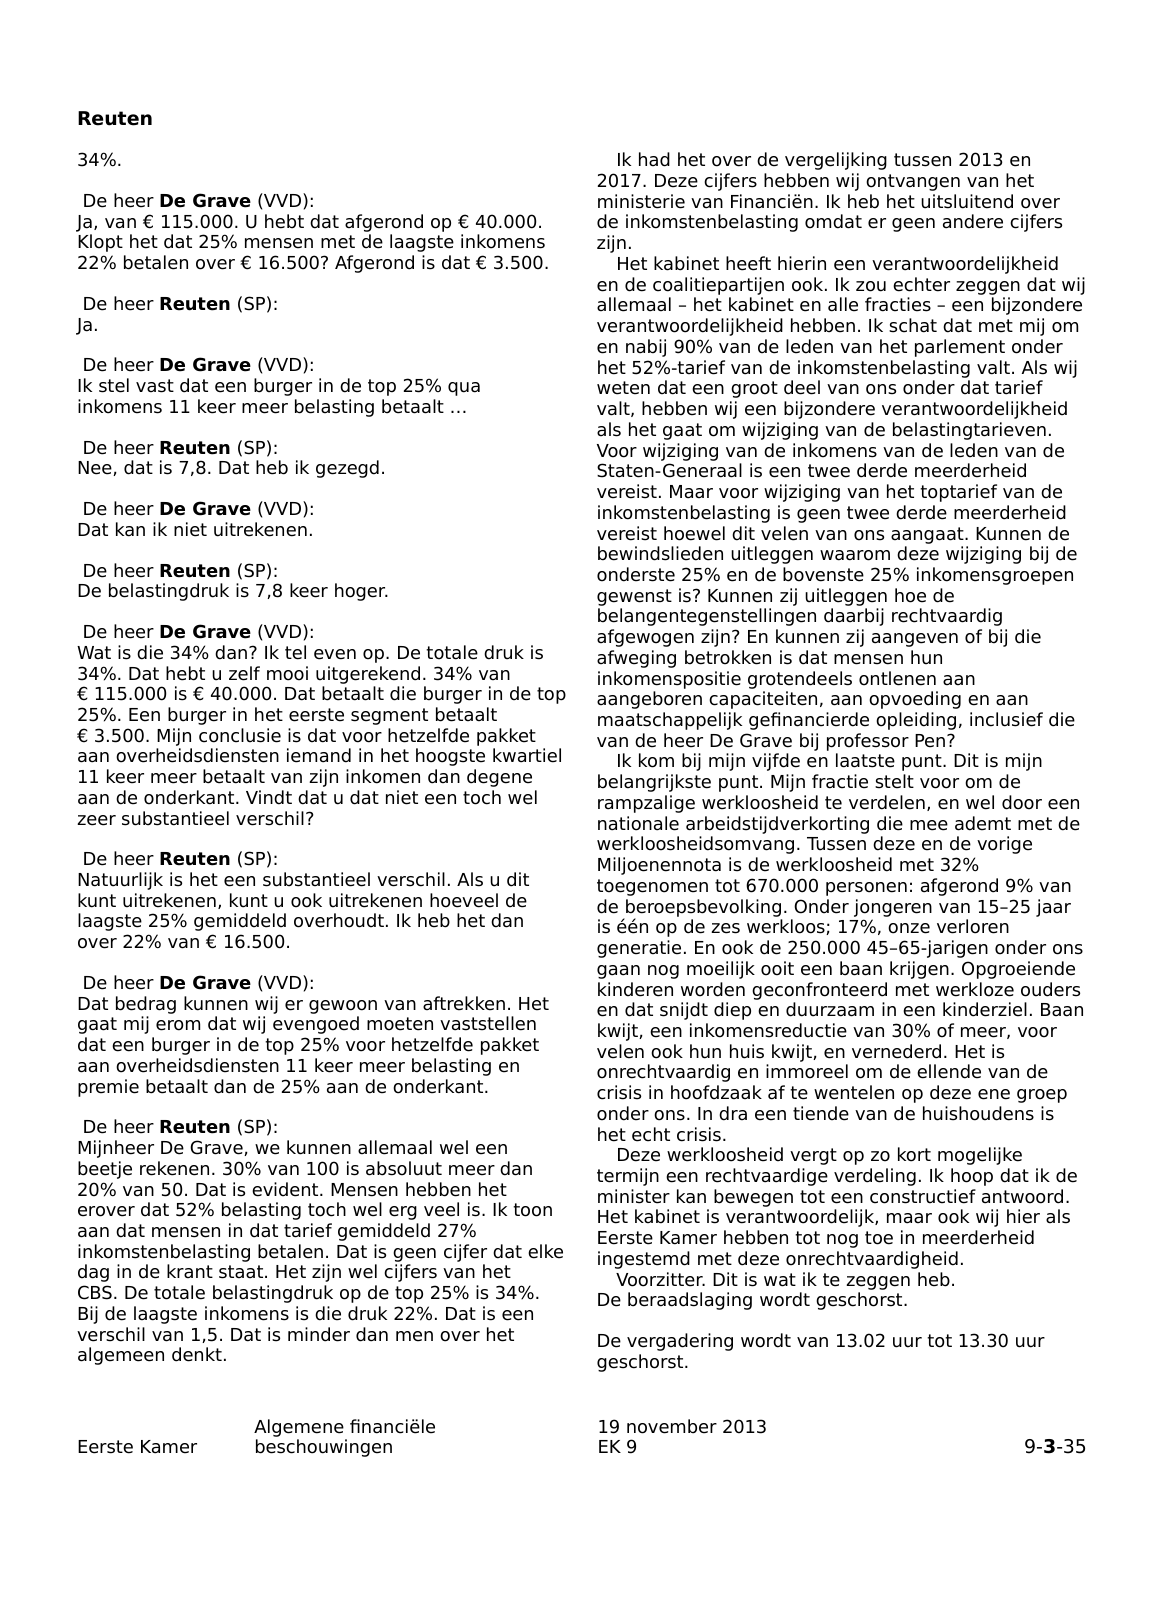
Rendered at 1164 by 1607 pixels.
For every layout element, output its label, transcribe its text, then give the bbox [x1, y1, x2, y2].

text Ik stel vast dat een burger in de top 25% qua inkomens 11 keer meer belasting betaalt … [77, 376, 567, 417]
text Wat is die 34% dan? Ik tel even op. De totale druk is 34%. Dat hebt u zelf mooi uitgerekend. 34% van € 115.000 is € 40.000. Dat betaalt die burger in de top 25%. Een burger in het eerste segment betaalt € 3.500. Mijn conclusie is dat voor hetzelfde pakket aan overheidsdiensten iemand in het hoogste kwartiel 11 keer meer betaalt van zijn inkomen dan degene aan de onderkant. Vindt dat u dat niet een toch wel zeer substantieel verschil? [77, 643, 567, 829]
text Ik kom bij mijn vijfde en laatste punt. Dit is mijn belangrijkste punt. Mijn fractie stelt voor om de rampzalige werkloosheid te verdelen, en wel door een nationale arbeidstijdverkorting die mee ademt met de werkloosheidsomvang. Tussen deze en de vorige Miljoenennota is de werkloosheid met 32% toegenomen tot 670.000 personen: afgerond 9% van de beroepsbevolking. Onder jongeren van 15–25 jaar is één op de zes werkloos; 17%, onze verloren generatie. En ook de 250.000 45–65-jarigen onder ons gaan nog moeilijk ooit een baan krijgen. Opgroeiende kinderen worden geconfronteerd met werkloze ouders en dat snijdt diep en duurzaam in een kinderziel. Baan kwijt, een inkomensreductie van 30% of meer, voor velen ook hun huis kwijt, en vernederd. Het is onrechtvaardig en immoreel om de ellende van de crisis in hoofdzaak af te wentelen op deze ene groep onder ons. In dra een tiende van de huishoudens is het echt crisis. [596, 751, 1087, 1145]
text Natuurlijk is het een substantieel verschil. Als u dit kunt uitrekenen, kunt u ook uitrekenen hoeveel de laagste 25% gemiddeld overhoudt. Ik heb het dan over 22% van € 16.500. [77, 870, 567, 953]
text De heer Reuten (SP): [77, 560, 567, 581]
text Voorzitter. Dit is wat ik te zeggen heb. [596, 1269, 1087, 1290]
text Het kabinet heeft hierin een verantwoordelijkheid en de coalitiepartijen ook. Ik zou echter zeggen dat wij allemaal – het kabinet en alle fracties – een bijzondere verantwoordelijkheid hebben. Ik schat dat met mij om en nabij 90% van de leden van het parlement onder het 52%-tarief van de inkomstenbelasting valt. Als wij weten dat een groot deel van ons onder dat tarief valt, hebben wij een bijzondere verantwoordelijkheid als het gaat om wijziging van de belastingtarieven. Voor wijziging van de inkomens van de leden van de Staten-Generaal is een twee derde meerderheid vereist. Maar voor wijziging van het toptarief van de inkomstenbelasting is geen twee derde meerderheid vereist hoewel dit velen van ons aangaat. Kunnen de bewindslieden uitleggen waarom deze wijziging bij de onderste 25% en de bovenste 25% inkomensgroepen gewenst is? Kunnen zij uitleggen hoe de belangentegenstellingen daarbij rechtvaardig afgewogen zijn? En kunnen zij aangeven of bij die afweging betrokken is dat mensen hun inkomenspositie grotendeels ontlenen aan aangeboren capaciteiten, aan opvoeding en aan maatschappelijk gefinancierde opleiding, inclusief die van de heer De Grave bij professor Pen? [596, 254, 1087, 751]
text De heer De Grave (VVD): [77, 973, 567, 993]
text Dat bedrag kunnen wij er gewoon van aftrekken. Het gaat mij erom dat wij evengoed moeten vaststellen dat een burger in de top 25% voor hetzelfde pakket aan overheidsdiensten 11 keer meer belasting en premie betaalt dan de 25% aan de onderkant. [77, 993, 567, 1097]
text Mijnheer De Grave, we kunnen allemaal wel een beetje rekenen. 30% van 100 is absoluut meer dan 20% van 50. Dat is evident. Mensen hebben het erover dat 52% belasting toch wel erg veel is. Ik toon aan dat mensen in dat tarief gemiddeld 27% inkomstenbelasting betalen. Dat is geen cijfer dat elke dag in de krant staat. Het zijn wel cijfers van het CBS. De totale belastingdruk op de top 25% is 34%. Bij de laagste inkomens is die druk 22%. Dat is een verschil van 1,5. Dat is minder dan men over het algemeen denkt. [77, 1138, 567, 1366]
text De heer De Grave (VVD): [77, 191, 567, 212]
text Ja. [77, 314, 567, 335]
text Ik had het over de vergelijking tussen 2013 en 2017. Deze cijfers hebben wij ontvangen van het ministerie van Financiën. Ik heb het uitsluitend over de inkomstenbelasting omdat er geen andere cijfers zijn. [596, 150, 1087, 254]
text De heer Reuten (SP): [77, 849, 567, 870]
text Ja, van € 115.000. U hebt dat afgerond op € 40.000. Klopt het dat 25% mensen met de laagste inkomens 22% betalen over € 16.500? Afgerond is dat € 3.500. [77, 212, 567, 274]
text Nee, dat is 7,8. Dat heb ik gezegd. [77, 458, 567, 479]
text De vergadering wordt van 13.02 uur tot 13.30 uur geschorst. [596, 1331, 1087, 1372]
text De belastingdruk is 7,8 keer hoger. [77, 581, 567, 602]
text De beraadslaging wordt geschorst. [596, 1290, 1087, 1311]
text De heer Reuten (SP): [77, 294, 567, 314]
text De heer De Grave (VVD): [77, 499, 567, 520]
text De heer Reuten (SP): [77, 437, 567, 458]
text De heer De Grave (VVD): [77, 355, 567, 376]
text De heer Reuten (SP): [77, 1117, 567, 1138]
text 34%. [77, 150, 567, 171]
text Deze werkloosheid vergt op zo kort mogelijke termijn een rechtvaardige verdeling. Ik hoop dat ik de minister kan bewegen tot een constructief antwoord. Het kabinet is verantwoordelijk, maar ook wij hier als Eerste Kamer hebben tot nog toe in meerderheid ingestemd met deze onrechtvaardigheid. [596, 1145, 1087, 1269]
text De heer De Grave (VVD): [77, 622, 567, 643]
text Dat kan ik niet uitrekenen. [77, 520, 567, 540]
